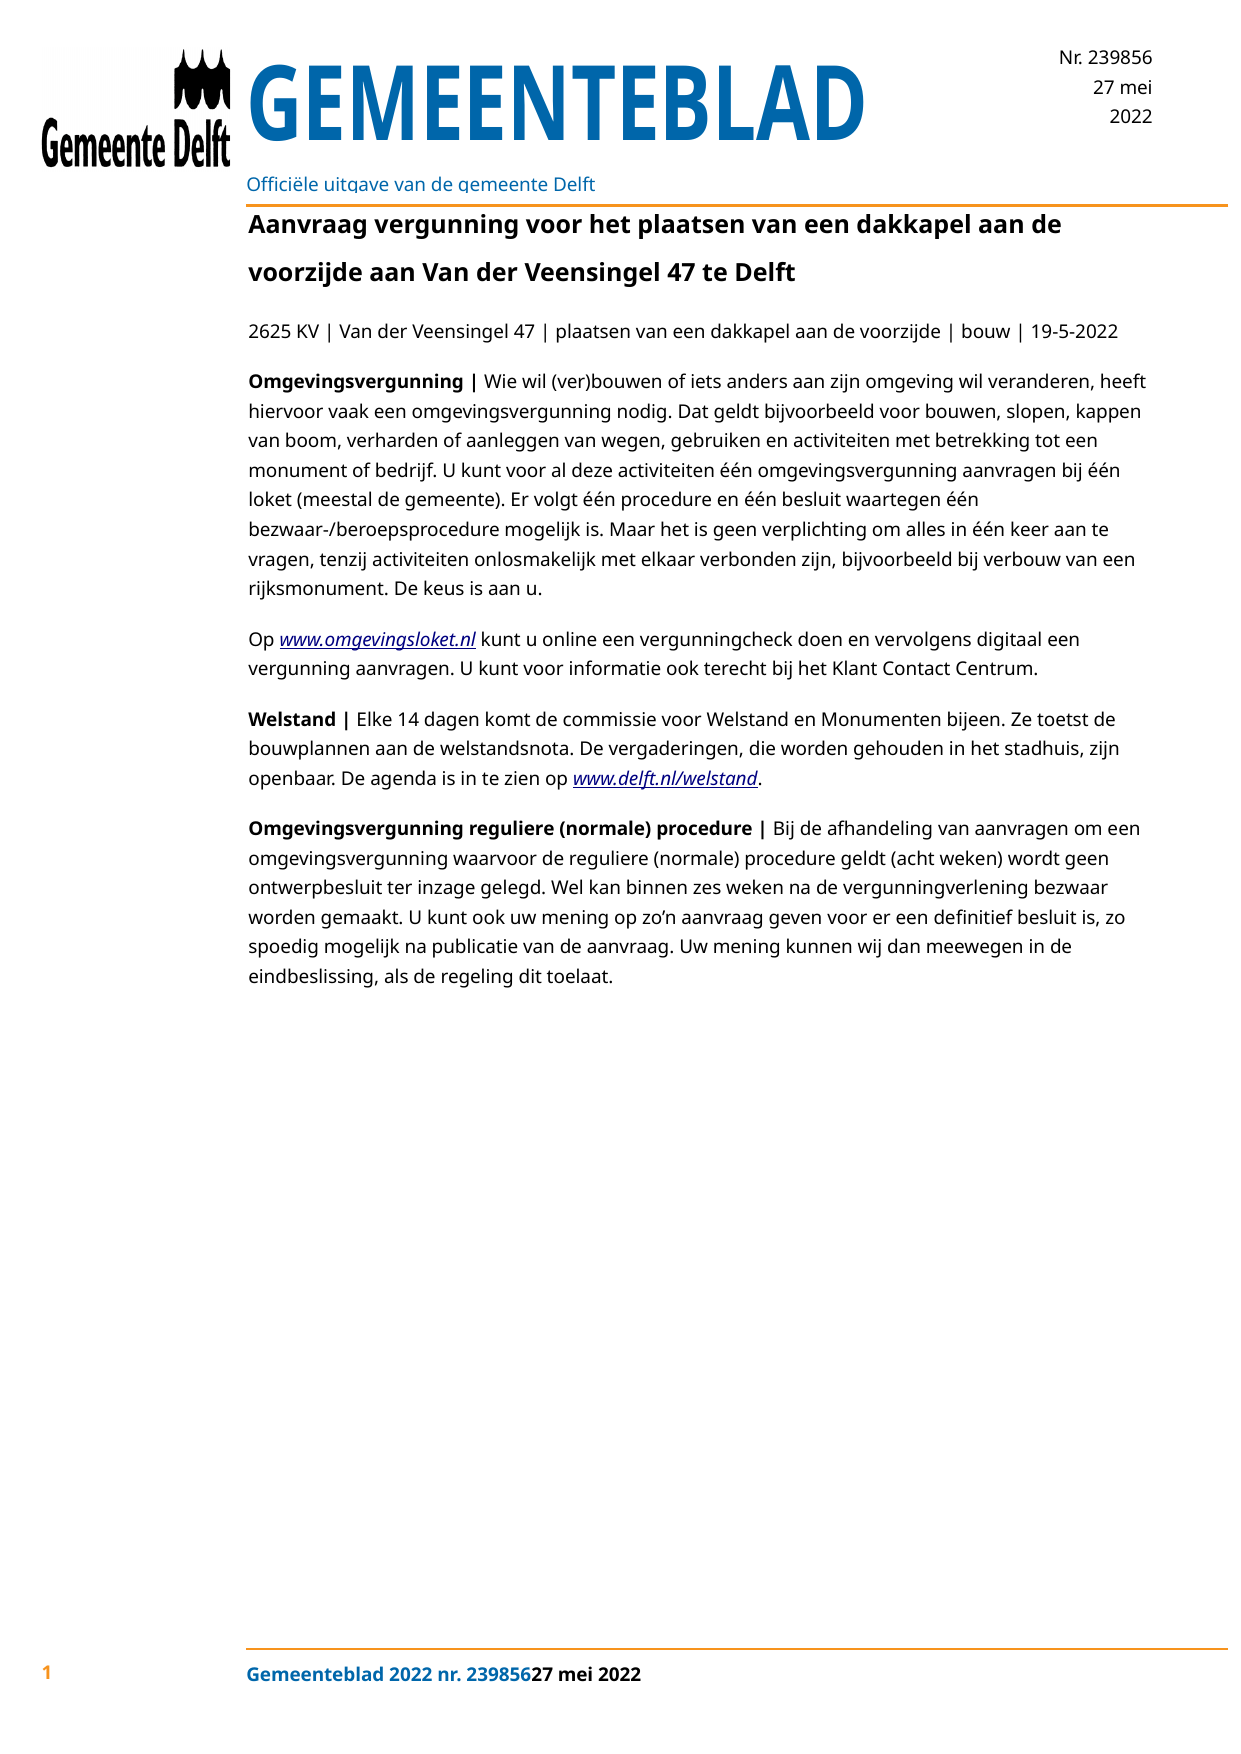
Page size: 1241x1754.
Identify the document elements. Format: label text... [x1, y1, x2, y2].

text Aanvraag vergunning voor het plaatsen van een dakkapel aan de voorzijde aan Van der Veensingel 47 te Delft [248, 207, 1152, 288]
text Omgevingsvergunning | Wie wil (ver)bouwen of iets anders aan zijn omgeving wil veranderen, heeft hiervoor vaak een omgevingsvergunning nodig. Dat geldt bijvoorbeeld voor bouwen, slopen, kappen van boom, verharden of aanleggen van wegen, gebruiken en activiteiten met betrekking tot een monument of bedrijf. U kunt voor al deze activiteiten één omgevingsvergunning aanvragen bij één loket (meestal de gemeente). Er volgt één procedure en één besluit waartegen één bezwaar-/beroepsprocedure mogelijk is. Maar het is geen verplichting om alles in één keer aan te vragen, tenzij activiteiten onlosmakelijk met elkaar verbonden zijn, bijvoorbeeld bij verbouw van een rijksmonument. De keus is aan u. [248, 368, 1152, 601]
picture [41, 47, 231, 172]
text Omgevingsvergunning reguliere (normale) procedure | Bij de afhandeling van aanvragen om een omgevingsvergunning waarvoor de reguliere (normale) procedure geldt (acht weken) wordt geen ontwerpbesluit ter inzage gelegd. Wel kan binnen zes weken na de vergunningverlening bezwaar worden gemaakt. U kunt ook uw mening op zo’n aanvraag geven voor er een definitief besluit is, zo spoedig mogelijk na publicatie van de aanvraag. Uw mening kunnen wij dan meewegen in de eindbeslissing, als de regeling dit toelaat. [248, 815, 1152, 989]
text Op www.omgevingsloket.nl kunt u online een vergunningcheck doen en vervolgens digitaal een vergunning aanvragen. U kunt voor informatie ook terecht bij het Klant Contact Centrum. [248, 626, 1152, 681]
text Welstand | Elke 14 dagen komt de commissie voor Welstand en Monumenten bijeen. Ze toetst de bouwplannen aan de welstandsnota. De vergaderingen, die worden gehouden in het stadhuis, zijn openbaar. De agenda is in te zien op www.delft.nl/welstand. [248, 706, 1152, 791]
text 2625 KV | Van der Veensingel 47 | plaatsen van een dakkapel aan de voorzijde | bouw | 19-5-2022 [248, 318, 1152, 344]
